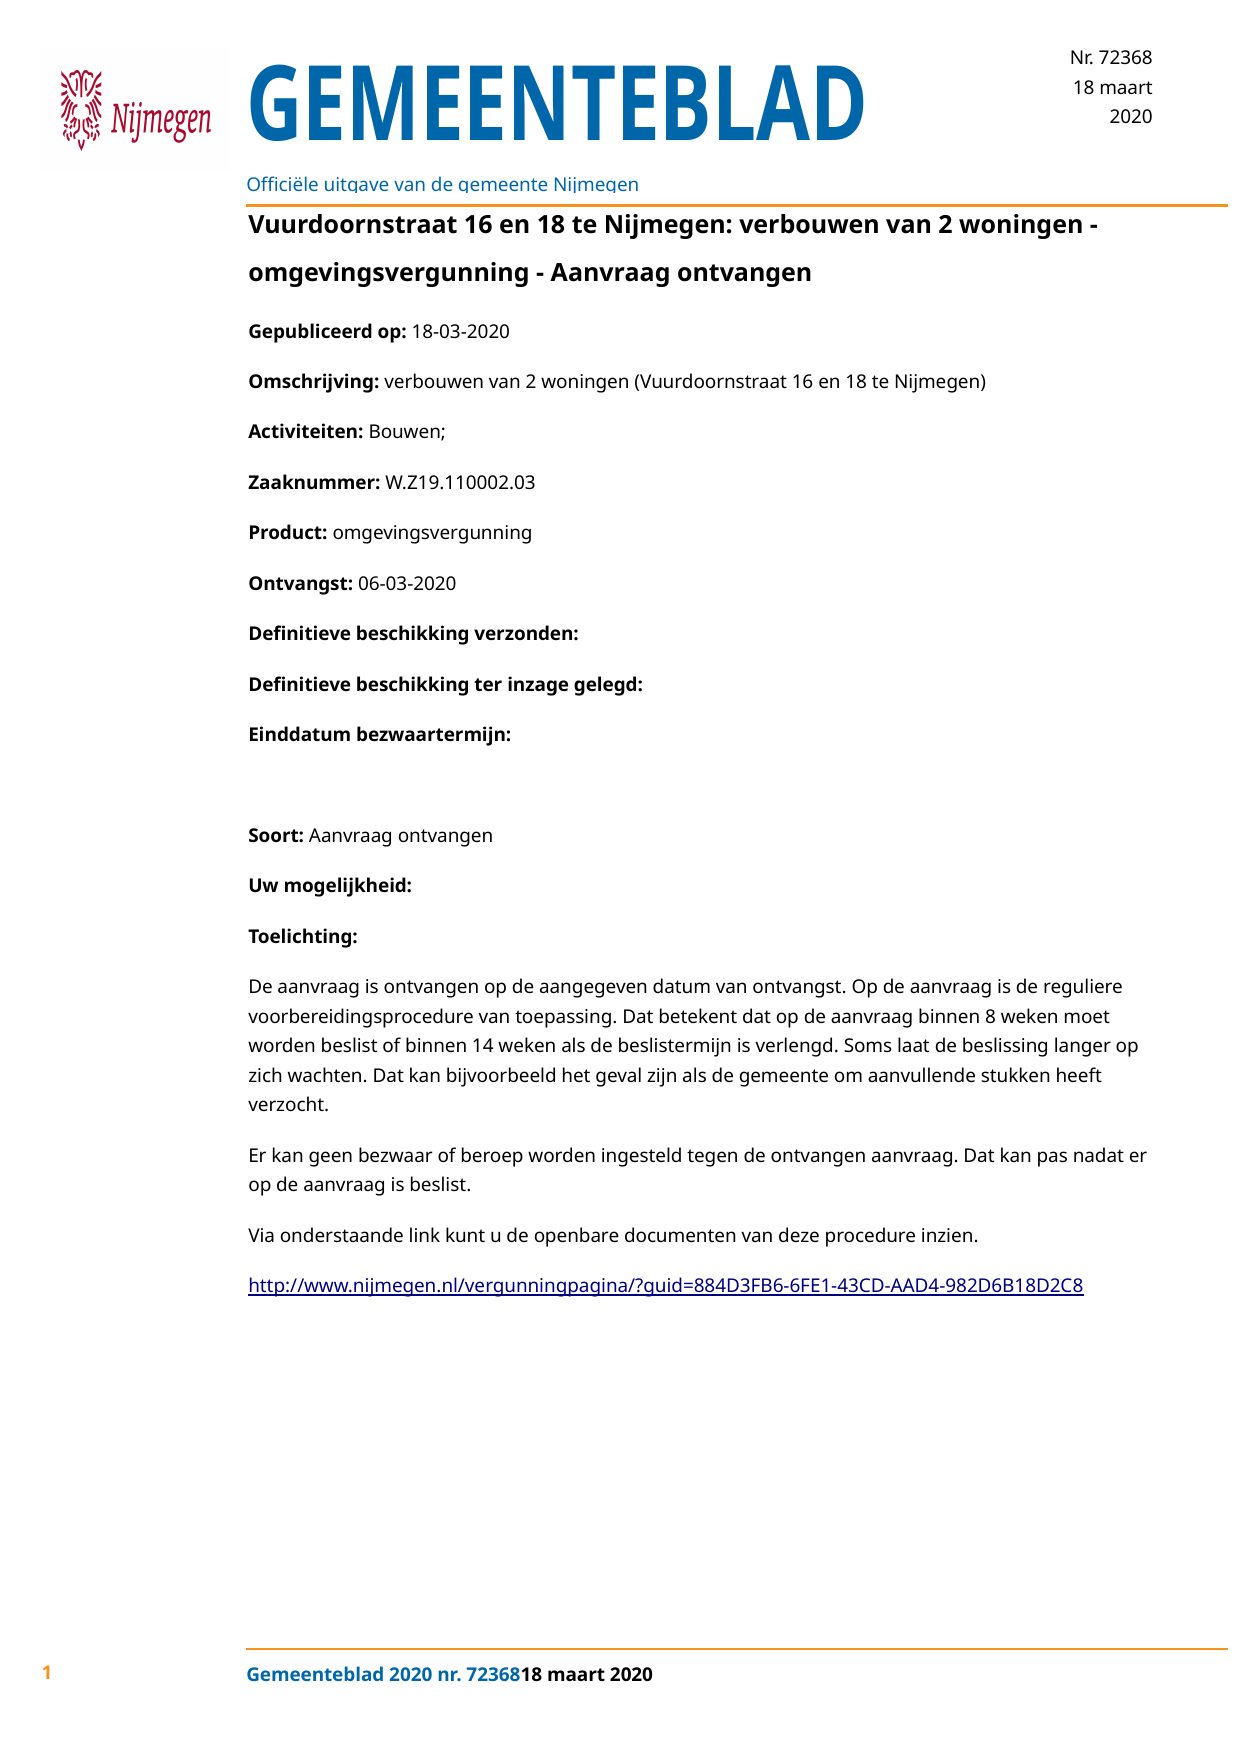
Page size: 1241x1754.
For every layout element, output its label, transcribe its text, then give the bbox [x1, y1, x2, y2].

text Toelichting: [248, 923, 1152, 949]
text Omschrijving: verbouwen van 2 woningen (Vuurdoornstraat 16 en 18 te Nijmegen) [248, 368, 1152, 394]
text Er kan geen bezwaar of beroep worden ingesteld tegen de ontvangen aanvraag. Dat kan pas nadat er op de aanvraag is beslist. [248, 1142, 1152, 1197]
text Uw mogelijkheid: [248, 872, 1152, 898]
text Soort: Aanvraag ontvangen [248, 822, 1152, 848]
text http://www.nijmegen.nl/vergunningpagina/?guid=884D3FB6-6FE1-43CD-AAD4-982D6B18D2C8 [248, 1272, 1152, 1298]
picture [41, 47, 231, 172]
text Ontvangst: 06-03-2020 [248, 570, 1152, 596]
text Einddatum bezwaartermijn: [248, 721, 1152, 747]
text Via onderstaande link kunt u de openbare documenten van deze procedure inzien. [248, 1222, 1152, 1248]
text Vuurdoornstraat 16 en 18 te Nijmegen: verbouwen van 2 woningen - omgevingsvergunning - Aanvraag ontvangen [248, 207, 1152, 288]
text Product: omgevingsvergunning [248, 519, 1152, 545]
text De aanvraag is ontvangen op de aangegeven datum van ontvangst. Op de aanvraag is de reguliere voorbereidingsprocedure van toepassing. Dat betekent dat op de aanvraag binnen 8 weken moet worden beslist of binnen 14 weken als de beslistermijn is verlengd. Soms laat de beslissing langer op zich wachten. Dat kan bijvoorbeeld het geval zijn als de gemeente om aanvullende stukken heeft verzocht. [248, 973, 1152, 1117]
text Zaaknummer: W.Z19.110002.03 [248, 469, 1152, 495]
text Gepubliceerd op: 18-03-2020 [248, 318, 1152, 344]
text Definitieve beschikking verzonden: [248, 620, 1152, 646]
text Definitieve beschikking ter inzage gelegd: [248, 671, 1152, 697]
text Activiteiten: Bouwen; [248, 419, 1152, 444]
